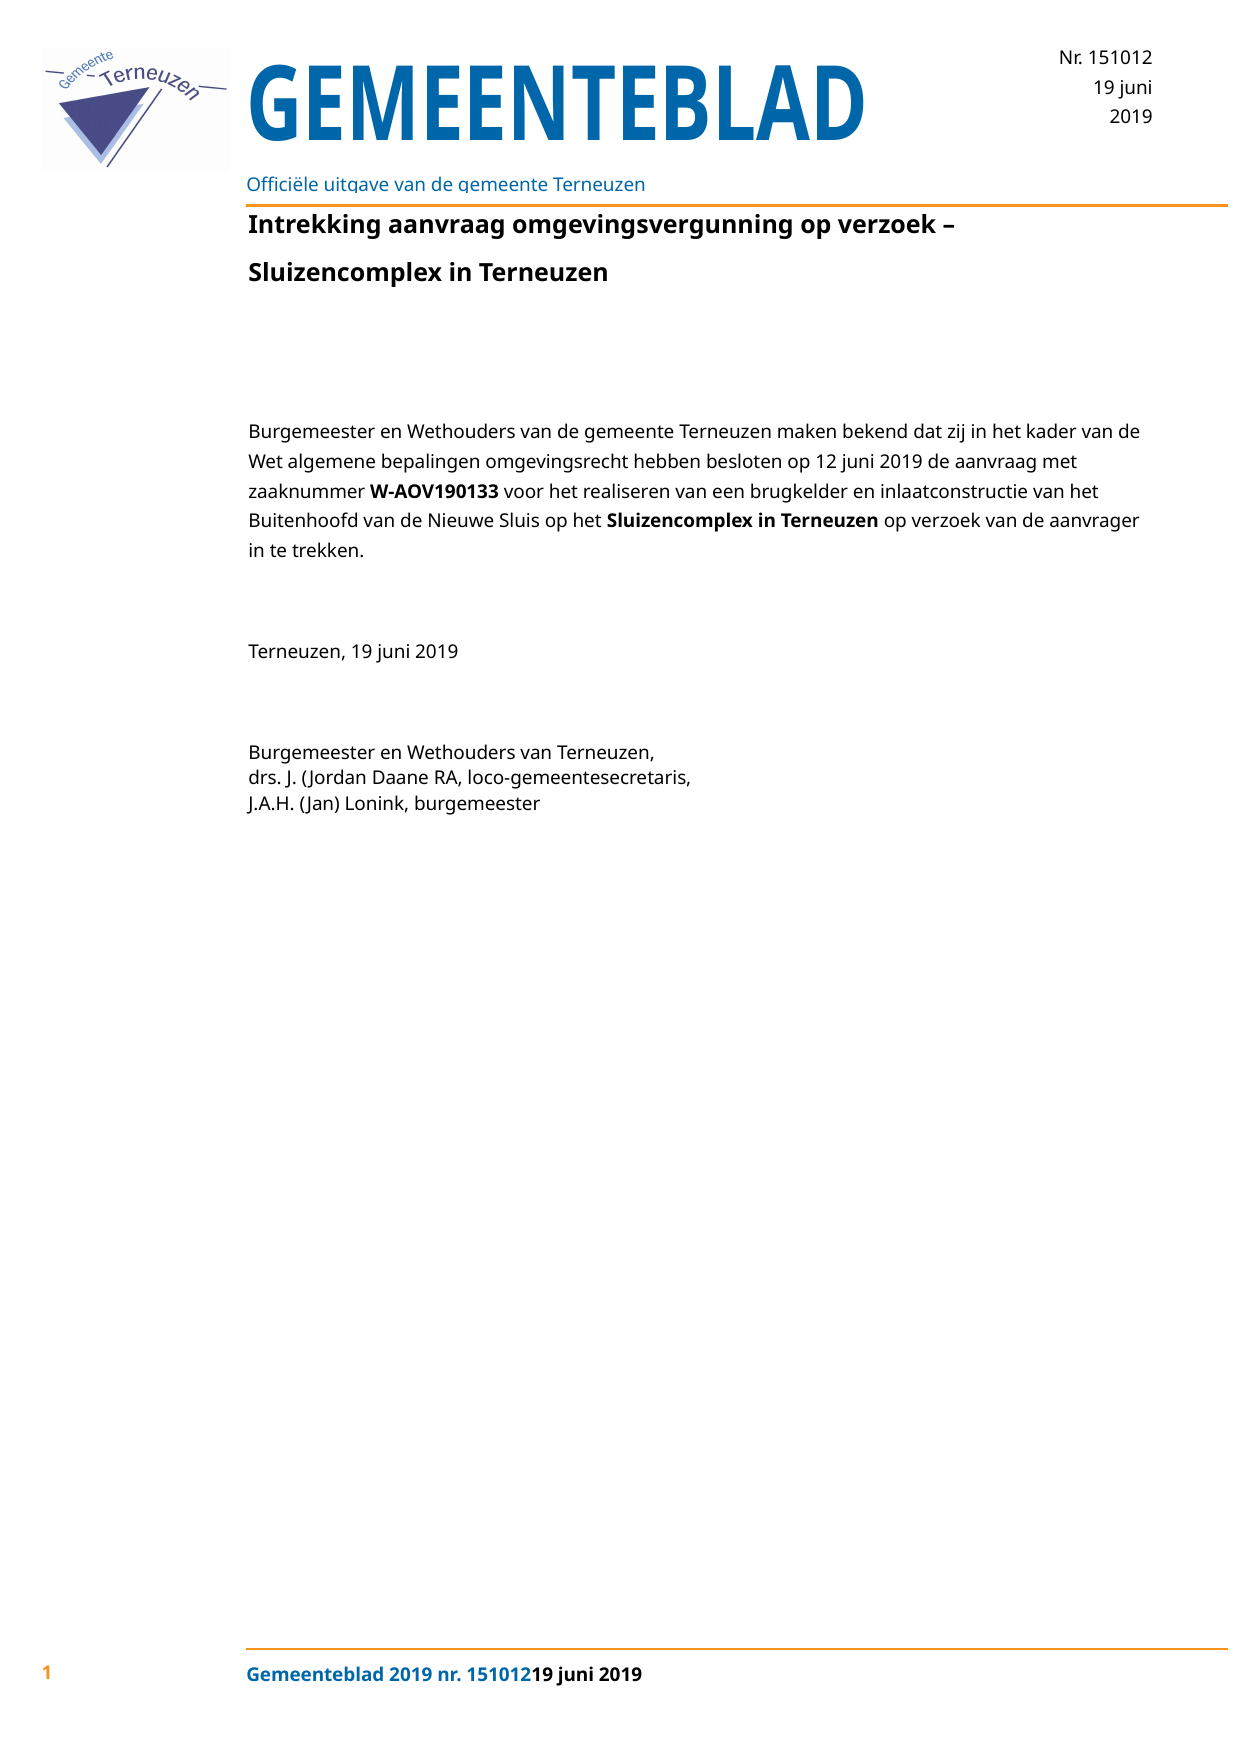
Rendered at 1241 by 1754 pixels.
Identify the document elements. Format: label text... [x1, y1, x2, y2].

text Burgemeester en Wethouders van de gemeente Terneuzen maken bekend dat zij in het kader van de Wet algemene bepalingen omgevingsrecht hebben besloten op 12 juni 2019 de aanvraag met zaaknummer W-AOV190133 voor het realiseren van een brugkelder en inlaatconstructie van het Buitenhoofd van de Nieuwe Sluis op het Sluizencomplex in Terneuzen op verzoek van de aanvrager in te trekken. [248, 419, 1152, 563]
table_cell J.A.H. (Jan) Lonink, burgemeester [248, 790, 1152, 816]
table_cell [248, 816, 700, 842]
table_header Burgemeester en Wethouders van Terneuzen, [248, 739, 1152, 764]
table_cell drs. J. (Jordan Daane RA, loco-gemeentesecretaris, [248, 765, 700, 790]
text Terneuzen, 19 juni 2019 [248, 638, 1152, 664]
text Intrekking aanvraag omgevingsvergunning op verzoek – Sluizencomplex in Terneuzen [248, 207, 1152, 288]
table_cell [700, 816, 1152, 842]
picture [41, 47, 231, 172]
table_cell [700, 765, 1152, 790]
